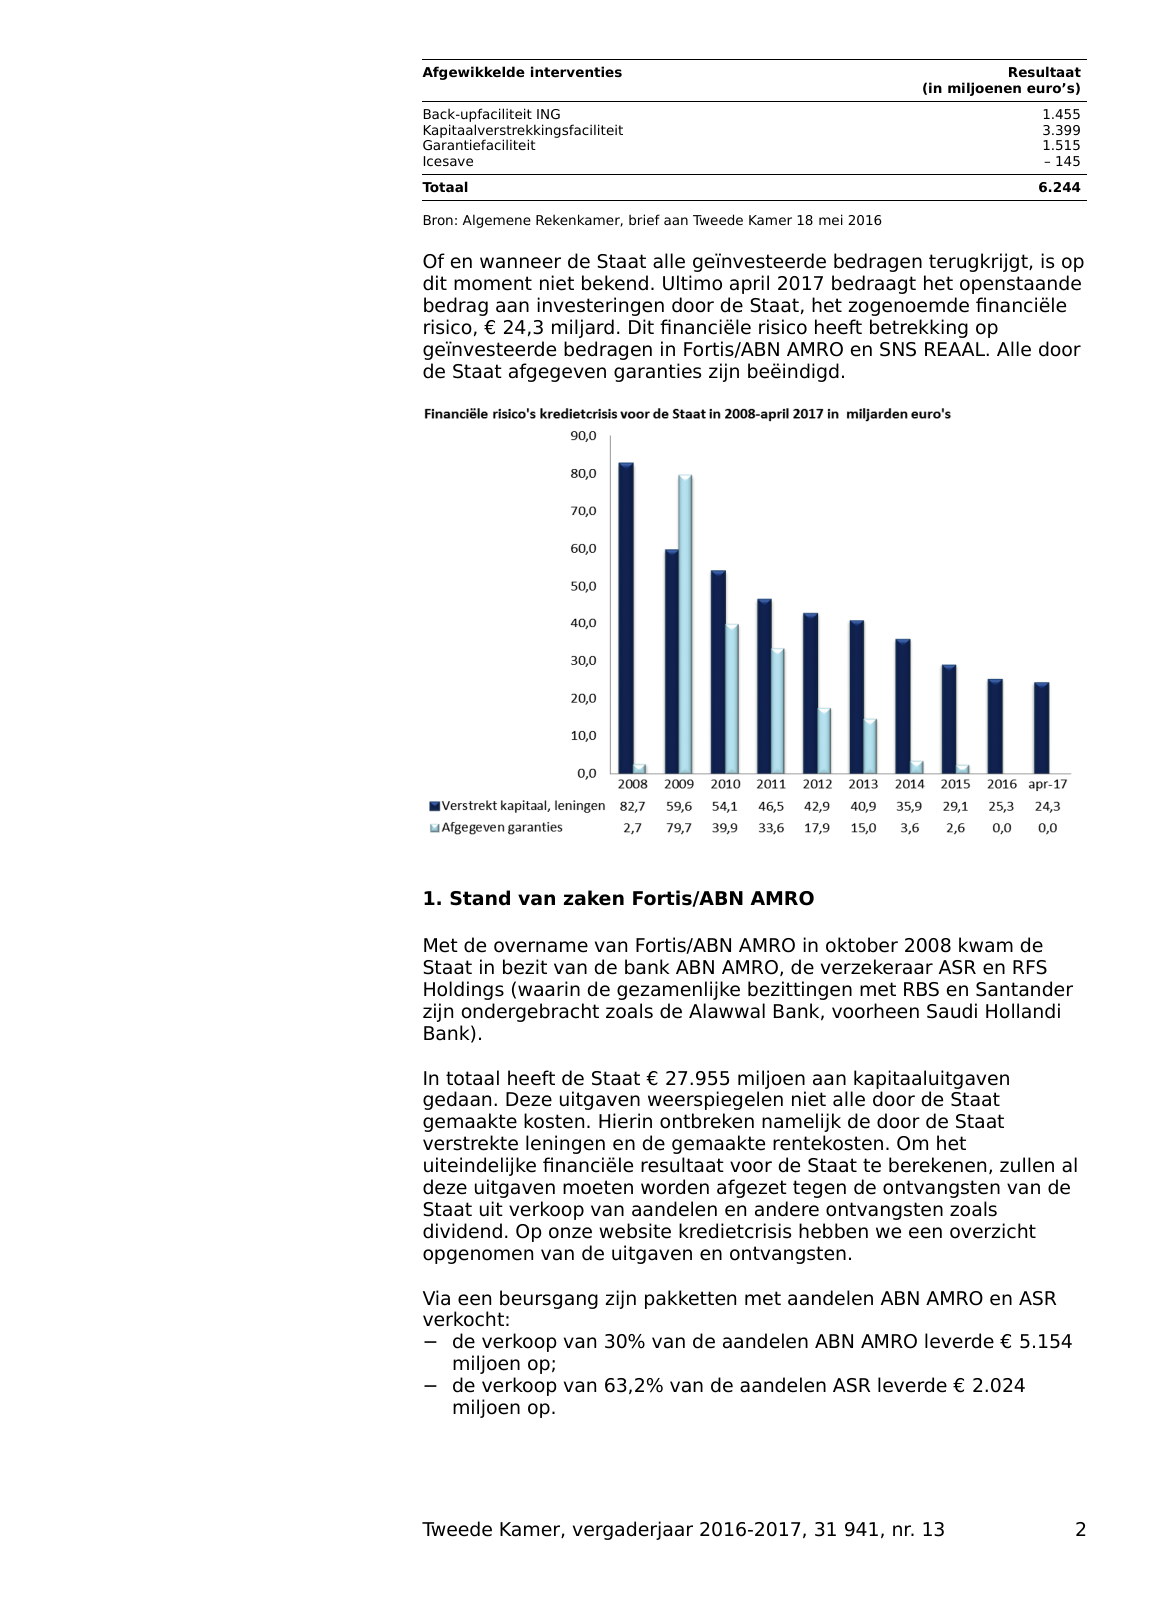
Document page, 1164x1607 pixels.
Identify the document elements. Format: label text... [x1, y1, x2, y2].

table_cell Kapitaalverstrekkingsfaciliteit [422, 123, 754, 138]
table_header Resultaat (in miljoenen euro’s) [754, 60, 1087, 101]
text Of en wanneer de Staat alle geïnvesteerde bedragen terugkrijgt, is op dit moment niet bekend. Ultimo april 2017 bedraagt het openstaande bedrag aan investeringen door de Staat, het zogenoemde financiële risico, € 24,3 miljard. Dit financiële risico heeft betrekking op geïnvesteerde bedragen in Fortis/ABN AMRO en SNS REAAL. Alle door de Staat afgegeven garanties zijn beëindigd. [422, 251, 1087, 383]
text − de verkoop van 63,2% van de aandelen ASR leverde € 2.024 miljoen op. [422, 1375, 1087, 1419]
table_cell Bron: Algemene Rekenkamer, brief aan Tweede Kamer 18 mei 2016 [422, 201, 1087, 229]
text Met de overname van Fortis/ABN AMRO in oktober 2008 kwam de Staat in bezit van de bank ABN AMRO, de verzekeraar ASR en RFS Holdings (waarin de gezamenlijke bezittingen met RBS en Santander zijn ondergebracht zoals de Alawwal Bank, voorheen Saudi Hollandi Bank). [422, 935, 1087, 1045]
table_cell 6.244 [754, 175, 1087, 200]
table_cell 1.515 [754, 138, 1087, 154]
text In totaal heeft de Staat € 27.955 miljoen aan kapitaaluitgaven gedaan. Deze uitgaven weerspiegelen niet alle door de Staat gemaakte kosten. Hierin ontbreken namelijk de door de Staat verstrekte leningen en de gemaakte rentekosten. Om het uiteindelijke financiële resultaat voor de Staat te berekenen, zullen al deze uitgaven moeten worden afgezet tegen de ontvangsten van de Staat uit verkoop van aandelen en andere ontvangsten zoals dividend. Op onze website kredietcrisis hebben we een overzicht opgenomen van de uitgaven en ontvangsten. [422, 1067, 1087, 1265]
subtitle 1. Stand van zaken Fortis/ABN AMRO [422, 888, 1087, 910]
picture [422, 405, 1072, 837]
table_cell – 145 [754, 154, 1087, 174]
table_cell 3.399 [754, 123, 1087, 138]
table_cell 1.455 [754, 102, 1087, 122]
text Via een beursgang zijn pakketten met aandelen ABN AMRO en ASR verkocht: [422, 1287, 1087, 1331]
table_cell Back-upfaciliteit ING [422, 102, 754, 122]
text − de verkoop van 30% van de aandelen ABN AMRO leverde € 5.154 miljoen op; [422, 1331, 1087, 1375]
table_header Afgewikkelde interventies [422, 60, 754, 101]
table_cell Totaal [422, 175, 754, 200]
table_cell Garantiefaciliteit [422, 138, 754, 154]
table_cell Icesave [422, 154, 754, 174]
